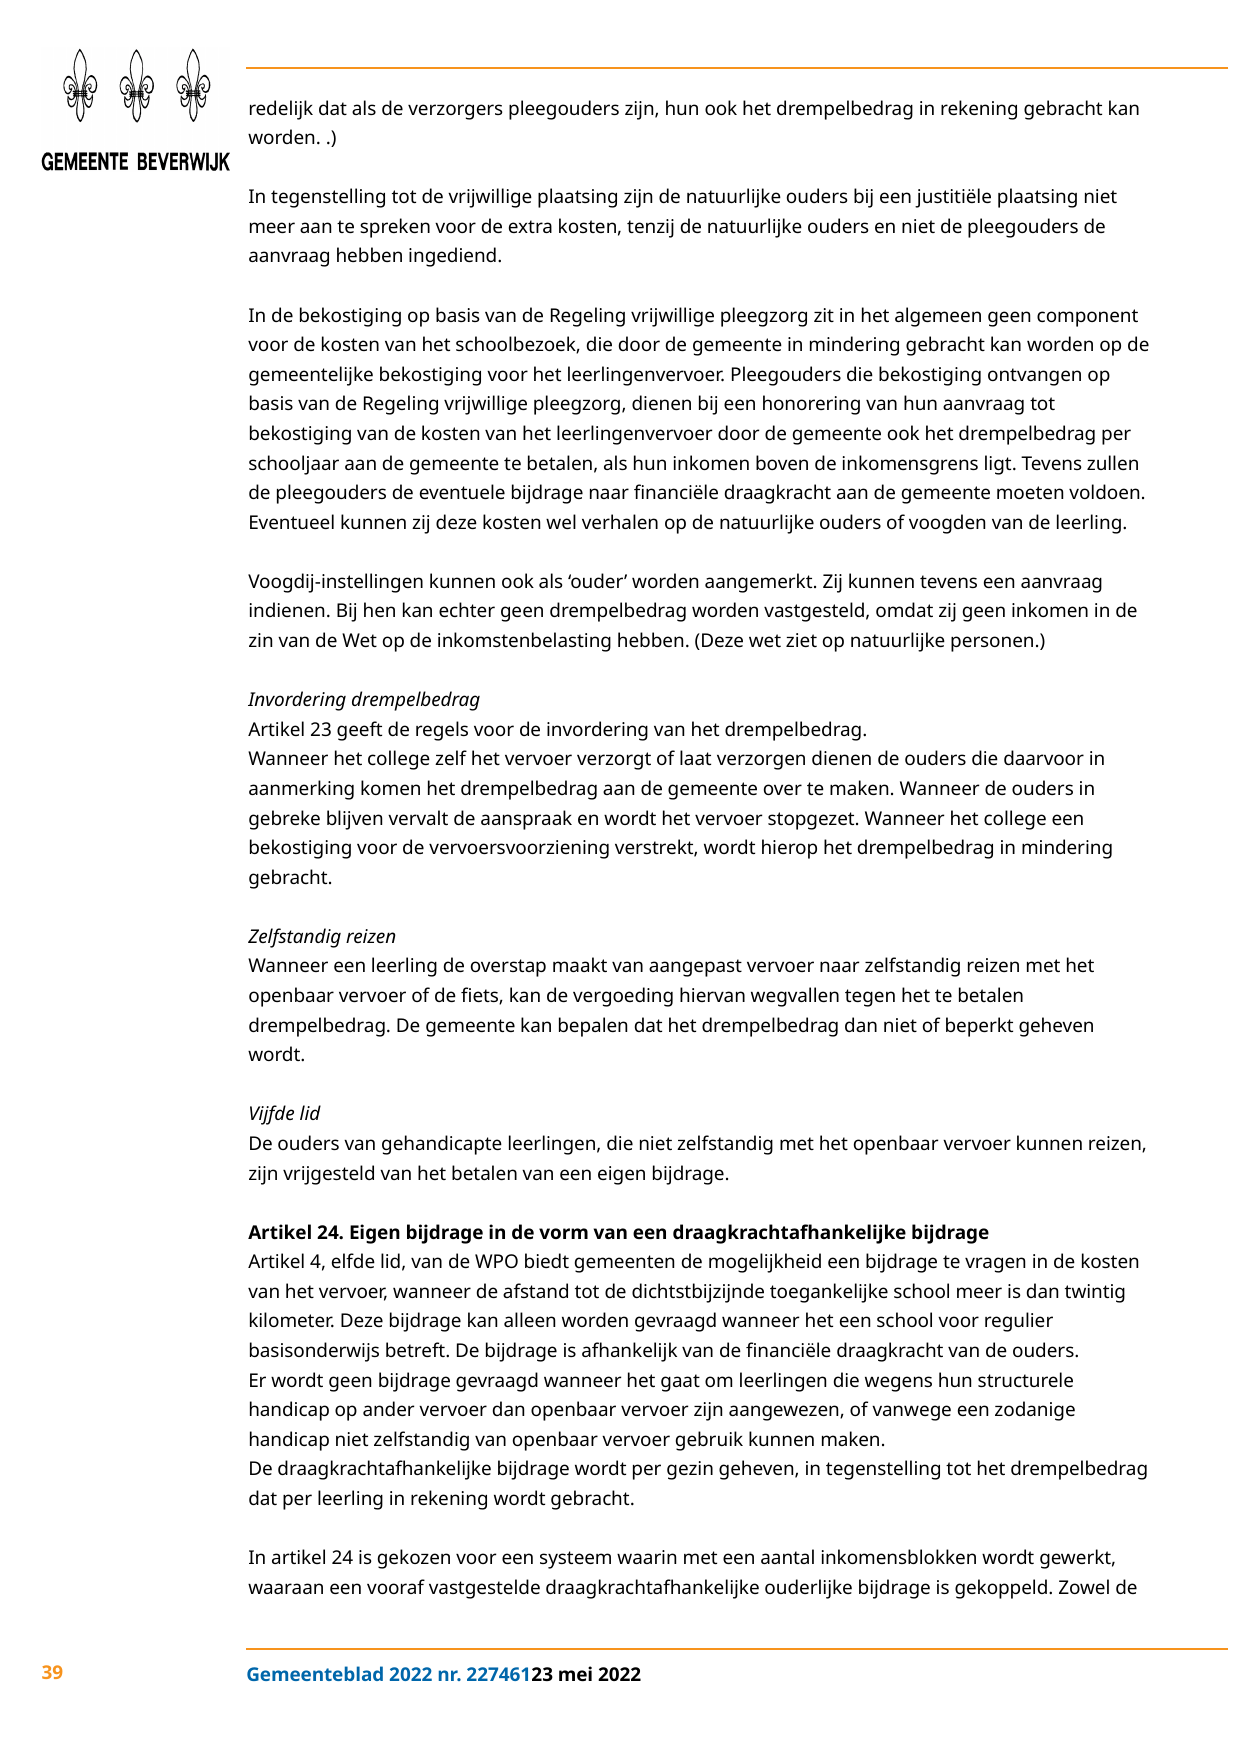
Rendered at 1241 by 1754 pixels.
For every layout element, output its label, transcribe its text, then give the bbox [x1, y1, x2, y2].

text redelijk dat als de verzorgers pleegouders zijn, hun ook het drempelbedrag in rekening gebracht kan worden. .) [248, 95, 1152, 150]
text Wanneer een leerling de overstap maakt van aangepast vervoer naar zelfstandig reizen met het openbaar vervoer of de fiets, kan de vergoeding hiervan wegvallen tegen het te betalen drempelbedrag. De gemeente kan bepalen dat het drempelbedrag dan niet of beperkt geheven wordt. [248, 953, 1152, 1067]
text Artikel 23 geeft de regels voor de invordering van het drempelbedrag. [248, 716, 1152, 742]
text De draagkrachtafhankelijke bijdrage wordt per gezin geheven, in tegenstelling tot het drempelbedrag dat per leerling in rekening wordt gebracht. [248, 1456, 1152, 1511]
text Zelfstandig reizen [248, 923, 1152, 949]
text In de bekostiging op basis van de Regeling vrijwillige pleegzorg zit in het algemeen geen component voor de kosten van het schoolbezoek, die door de gemeente in mindering gebracht kan worden op de gemeentelijke bekostiging voor het leerlingenvervoer. Pleegouders die bekostiging ontvangen op basis van de Regeling vrijwillige pleegzorg, dienen bij een honorering van hun aanvraag tot bekostiging van de kosten van het leerlingenvervoer door de gemeente ook het drempelbedrag per schooljaar aan de gemeente te betalen, als hun inkomen boven de inkomensgrens ligt. Tevens zullen de pleegouders de eventuele bijdrage naar financiële draagkracht aan de gemeente moeten voldoen. Eventueel kunnen zij deze kosten wel verhalen op de natuurlijke ouders of voogden van de leerling. [248, 302, 1152, 535]
picture [41, 47, 231, 172]
text Wanneer het college zelf het vervoer verzorgt of laat verzorgen dienen de ouders die daarvoor in aanmerking komen het drempelbedrag aan de gemeente over te maken. Wanneer de ouders in gebreke blijven vervalt de aanspraak en wordt het vervoer stopgezet. Wanneer het college een bekostiging voor de vervoersvoorziening verstrekt, wordt hierop het drempelbedrag in mindering gebracht. [248, 746, 1152, 890]
text Vijfde lid [248, 1101, 1152, 1126]
text Artikel 24. Eigen bijdrage in de vorm van een draagkrachtafhankelijke bijdrage [248, 1219, 1152, 1245]
text Voogdij-instellingen kunnen ook als ‘ouder’ worden aangemerkt. Zij kunnen tevens een aanvraag indienen. Bij hen kan echter geen drempelbedrag worden vastgesteld, omdat zij geen inkomen in de zin van de Wet op de inkomstenbelasting hebben. (Deze wet ziet op natuurlijke personen.) [248, 568, 1152, 653]
text Invordering drempelbedrag [248, 686, 1152, 712]
text In artikel 24 is gekozen voor een systeem waarin met een aantal inkomensblokken wordt gewerkt, waaraan een vooraf vastgestelde draagkrachtafhankelijke ouderlijke bijdrage is gekoppeld. Zowel de [248, 1544, 1152, 1600]
text Artikel 4, elfde lid, van de WPO biedt gemeenten de mogelijkheid een bijdrage te vragen in de kosten van het vervoer, wanneer de afstand tot de dichtstbijzijnde toegankelijke school meer is dan twintig kilometer. Deze bijdrage kan alleen worden gevraagd wanneer het een school voor regulier basisonderwijs betreft. De bijdrage is afhankelijk van de financiële draagkracht van de ouders. [248, 1248, 1152, 1363]
text De ouders van gehandicapte leerlingen, die niet zelfstandig met het openbaar vervoer kunnen reizen, zijn vrijgesteld van het betalen van een eigen bijdrage. [248, 1130, 1152, 1186]
text In tegenstelling tot de vrijwillige plaatsing zijn de natuurlijke ouders bij een justitiële plaatsing niet meer aan te spreken voor de extra kosten, tenzij de natuurlijke ouders en niet de pleegouders de aanvraag hebben ingediend. [248, 183, 1152, 268]
text Er wordt geen bijdrage gevraagd wanneer het gaat om leerlingen die wegens hun structurele handicap op ander vervoer dan openbaar vervoer zijn aangewezen, of vanwege een zodanige handicap niet zelfstandig van openbaar vervoer gebruik kunnen maken. [248, 1367, 1152, 1452]
